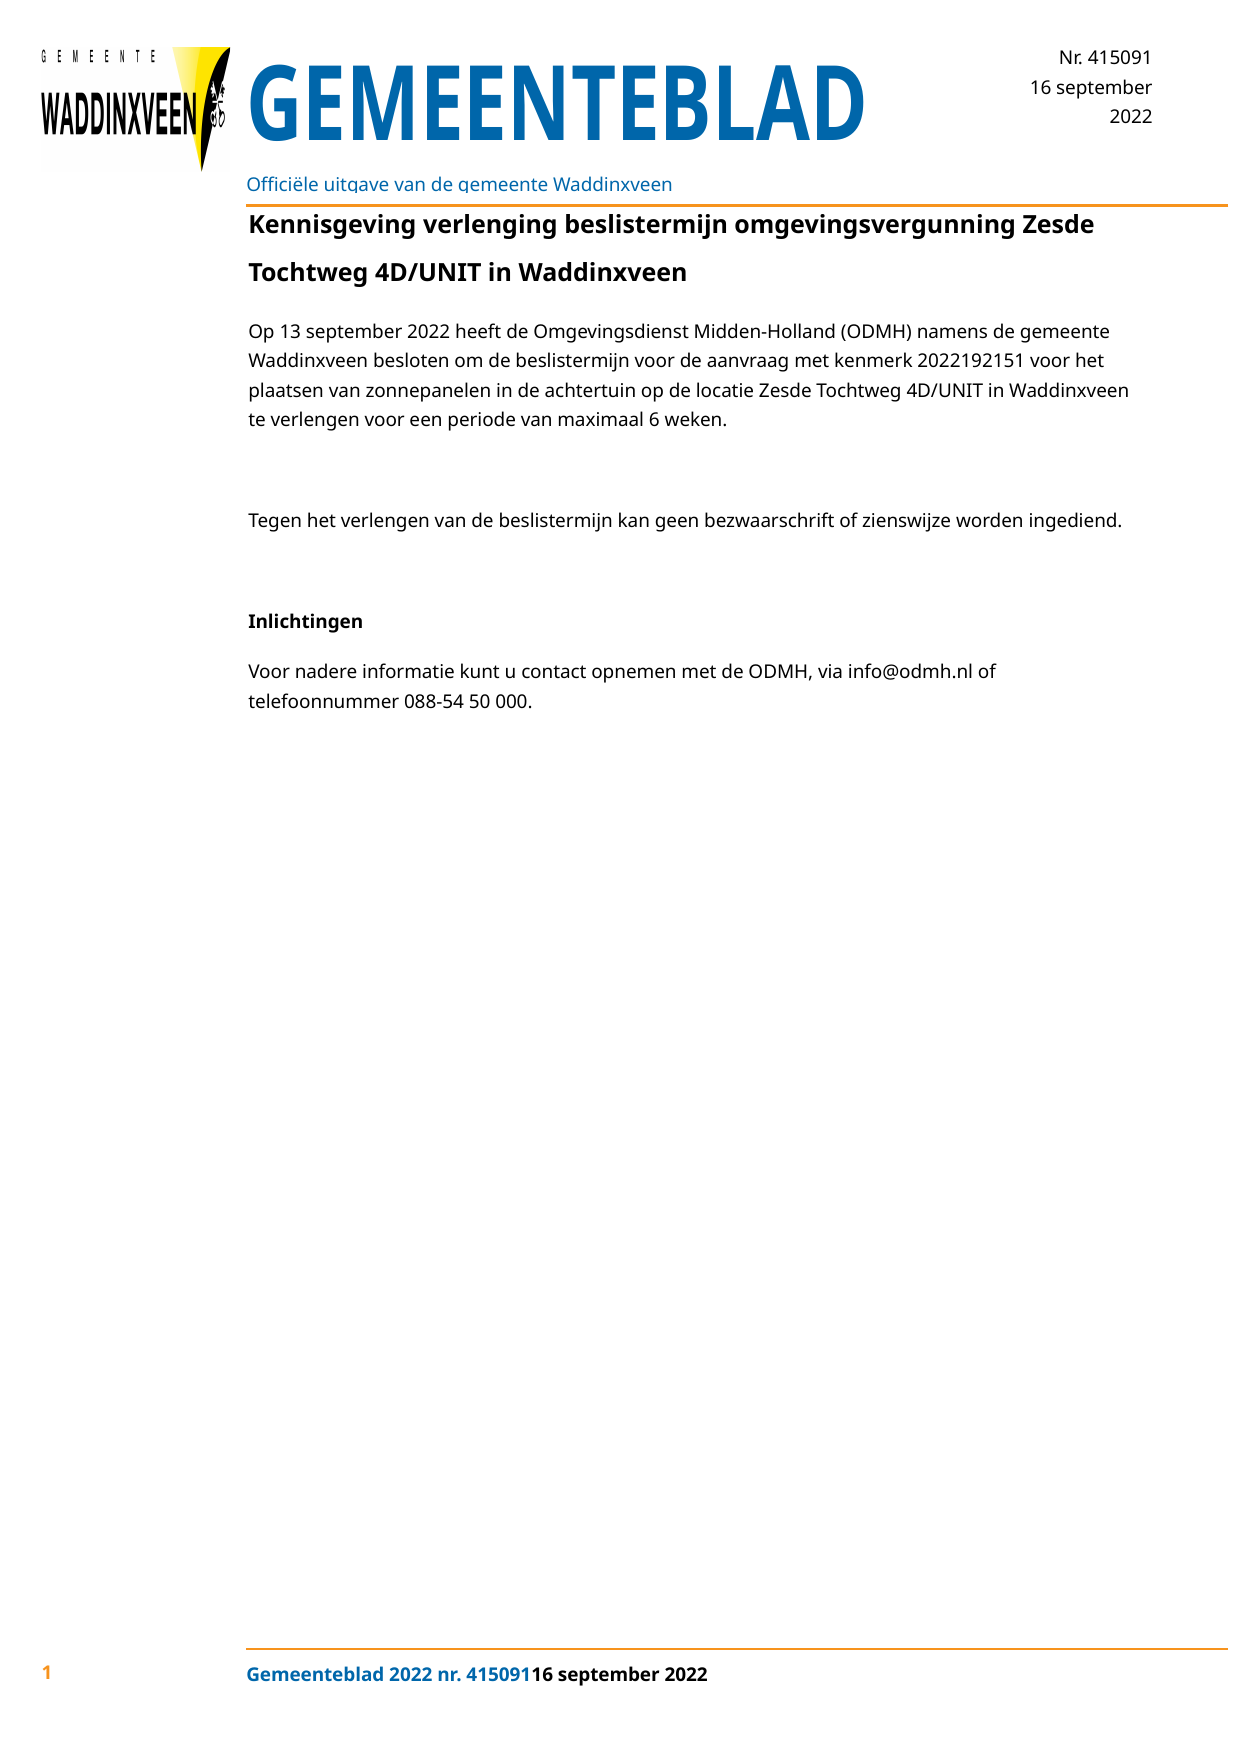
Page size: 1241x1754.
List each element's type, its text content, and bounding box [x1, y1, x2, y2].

text Inlichtingen [248, 608, 1152, 634]
text Tegen het verlengen van de beslistermijn kan geen bezwaarschrift of zienswijze worden ingediend. [248, 507, 1152, 533]
picture [41, 47, 231, 172]
text Op 13 september 2022 heeft de Omgevingsdienst Midden-Holland (ODMH) namens de gemeente Waddinxveen besloten om de beslistermijn voor de aanvraag met kenmerk 2022192151 voor het plaatsen van zonnepanelen in de achtertuin op de locatie Zesde Tochtweg 4D/UNIT in Waddinxveen te verlengen voor een periode van maximaal 6 weken. [248, 318, 1152, 432]
text Voor nadere informatie kunt u contact opnemen met de ODMH, via info@odmh.nl of telefoonnummer 088-54 50 000. [248, 659, 1152, 714]
text Kennisgeving verlenging beslistermijn omgevingsvergunning Zesde Tochtweg 4D/UNIT in Waddinxveen [248, 207, 1152, 288]
